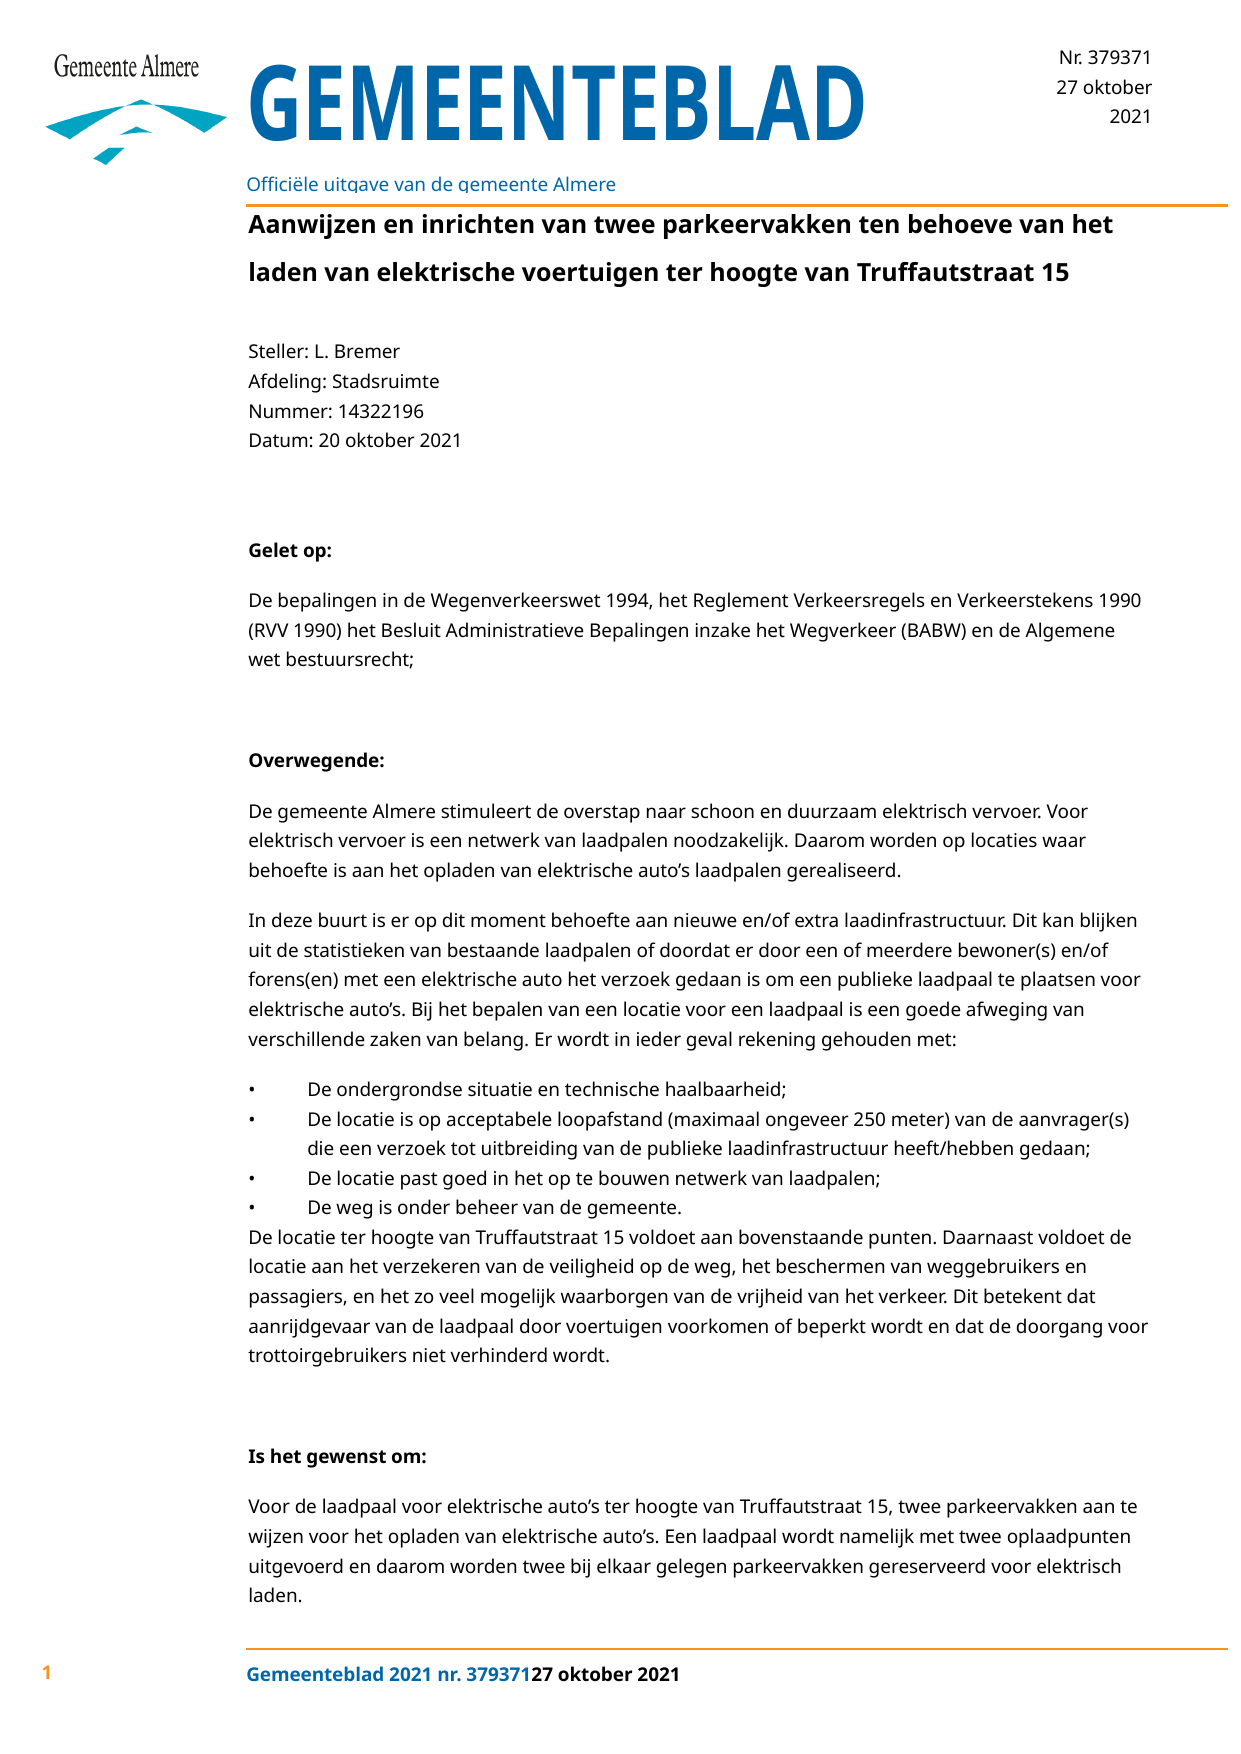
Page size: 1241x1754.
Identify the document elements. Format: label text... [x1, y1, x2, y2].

text De bepalingen in de Wegenverkeerswet 1994, het Reglement Verkeersregels en Verkeerstekens 1990 (RVV 1990) het Besluit Administratieve Bepalingen inzake het Wegverkeer (BABW) en de Algemene wet bestuursrecht; [248, 587, 1152, 672]
list De locatie past goed in het op te bouwen netwerk van laadpalen; [248, 1165, 1152, 1191]
text De locatie ter hoogte van Truffautstraat 15 voldoet aan bovenstaande punten. Daarnaast voldoet de locatie aan het verzekeren van de veiligheid op de weg, het beschermen van weggebruikers en passagiers, en het zo veel mogelijk waarborgen van de vrijheid van het verkeer. Dit betekent dat aanrijdgevaar van de laadpaal door voertuigen voorkomen of beperkt wordt en dat de doorgang voor trottoirgebruikers niet verhinderd wordt. [248, 1224, 1152, 1368]
text In deze buurt is er op dit moment behoefte aan nieuwe en/of extra laadinfrastructuur. Dit kan blijken uit de statistieken van bestaande laadpalen of doordat er door een of meerdere bewoner(s) en/of forens(en) met een elektrische auto het verzoek gedaan is om een publieke laadpaal te plaatsen voor elektrische auto’s. Bij het bepalen van een locatie voor een laadpaal is een goede afweging van verschillende zaken van belang. Er wordt in ieder geval rekening gehouden met: [248, 907, 1152, 1051]
text Overwegende: [248, 747, 1152, 773]
text Gelet op: [248, 537, 1152, 563]
text Is het gewenst om: [248, 1443, 1152, 1469]
list De locatie is op acceptabele loopafstand (maximaal ongeveer 250 meter) van de aanvrager(s) die een verzoek tot uitbreiding van de publieke laadinfrastructuur heeft/hebben gedaan; [248, 1106, 1152, 1161]
text Datum: 20 oktober 2021 [248, 427, 1152, 453]
text Afdeling: Stadsruimte [248, 368, 1152, 394]
text De gemeente Almere stimuleert de overstap naar schoon en duurzaam elektrisch vervoer. Voor elektrisch vervoer is een netwerk van laadpalen noodzakelijk. Daarom worden op locaties waar behoefte is aan het opladen van elektrische auto’s laadpalen gerealiseerd. [248, 798, 1152, 883]
list De ondergrondse situatie en technische haalbaarheid; [248, 1076, 1152, 1102]
text Nummer: 14322196 [248, 398, 1152, 423]
text Voor de laadpaal voor elektrische auto’s ter hoogte van Truffautstraat 15, twee parkeervakken aan te wijzen voor het opladen van elektrische auto’s. Een laadpaal wordt namelijk met twee oplaadpunten uitgevoerd en daarom worden twee bij elkaar gelegen parkeervakken gereserveerd voor elektrisch laden. [248, 1494, 1152, 1608]
picture [41, 47, 231, 172]
text Aanwijzen en inrichten van twee parkeervakken ten behoeve van het laden van elektrische voertuigen ter hoogte van Truffautstraat 15 [248, 207, 1152, 288]
list De weg is onder beheer van de gemeente. [248, 1194, 1152, 1220]
text Steller: L. Bremer [248, 339, 1152, 364]
